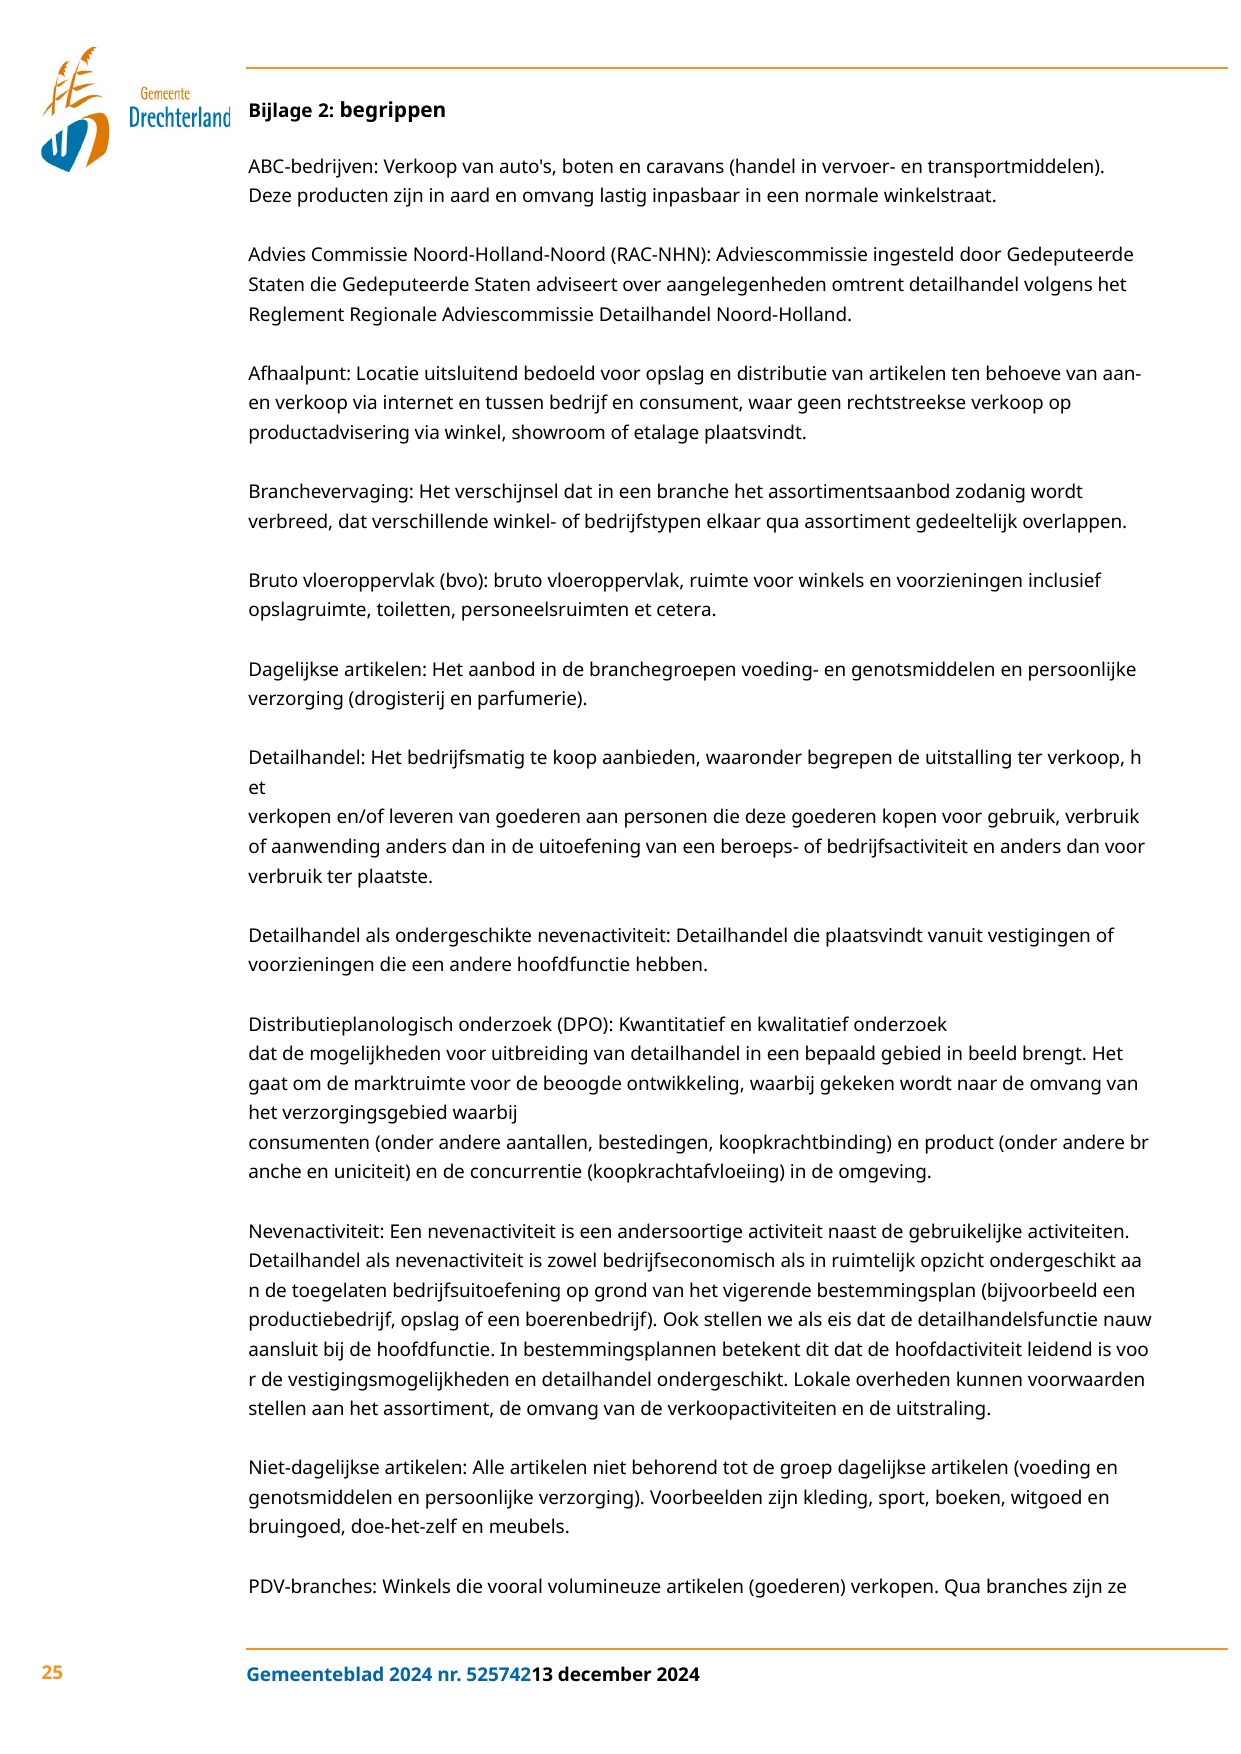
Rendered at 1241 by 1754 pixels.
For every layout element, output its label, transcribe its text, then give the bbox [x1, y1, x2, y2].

text Niet-dagelijkse artikelen: Alle artikelen niet behorend tot de groep dagelijkse artikelen (voeding en genotsmiddelen en persoonlijke verzorging). Voorbeelden zijn kleding, sport, boeken, witgoed en bruingoed, doe-het-zelf en meubels. [248, 1454, 1152, 1539]
text Bruto vloeroppervlak (bvo): bruto vloeroppervlak, ruimte voor winkels en voorzieningen inclusief opslagruimte, toiletten, personeelsruimten et cetera. [248, 567, 1152, 622]
picture [226, 115, 231, 124]
text Advies Commissie Noord-Holland-Noord (RAC-NHN): Adviescommissie ingesteld door Gedeputeerde Staten die Gedeputeerde Staten adviseert over aangelegenheden omtrent detailhandel volgens het Reglement Regionale Adviescommissie Detailhandel Noord-Holland. [248, 242, 1152, 327]
text PDV-branches: Winkels die vooral volumineuze artikelen (goederen) verkopen. Qua branches zijn ze [248, 1573, 1152, 1599]
text Dagelijkse artikelen: Het aanbod in de branchegroepen voeding- en genotsmiddelen en persoonlijke verzorging (drogisterij en parfumerie). [248, 656, 1152, 711]
text Nevenactiviteit: Een nevenactiviteit is een andersoortige activiteit naast de gebruikelijke activiteiten. Detailhandel als nevenactiviteit is zowel bedrijfseconomisch als in ruimtelijk opzicht ondergeschikt aan de toegelaten bedrijfsuitoefening op grond van het vigerende bestemmingsplan (bijvoorbeeld een productiebedrijf, opslag of een boerenbedrijf). Ook stellen we als eis dat de detailhandelsfunctie nauw aansluit bij de hoofdfunctie. In bestemmingsplannen betekent dit dat de hoofdactiviteit leidend is voor de vestigingsmogelijkheden en detailhandel ondergeschikt. Lokale overheden kunnen voorwaarden stellen aan het assortiment, de omvang van de verkoopactiviteiten en de uitstraling. [248, 1218, 1152, 1421]
text Branchevervaging: Het verschijnsel dat in een branche het assortimentsaanbod zodanig wordt verbreed, dat verschillende winkel- of bedrijfstypen elkaar qua assortiment gedeeltelijk overlappen. [248, 478, 1152, 534]
text ABC-bedrijven: Verkoop van auto's, boten en caravans (handel in vervoer- en transportmiddelen). Deze producten zijn in aard en omvang lastig inpasbaar in een normale winkelstraat. [248, 153, 1152, 208]
text Bijlage 2: begrippen [248, 95, 1152, 123]
text Afhaalpunt: Locatie uitsluitend bedoeld voor opslag en distributie van artikelen ten behoeve van aan- en verkoop via internet en tussen bedrijf en consument, waar geen rechtstreekse verkoop op productadvisering via winkel, showroom of etalage plaatsvindt. [248, 360, 1152, 445]
picture [41, 47, 231, 172]
text Detailhandel: Het bedrijfsmatig te koop aanbieden, waaronder begrepen de uitstalling ter verkoop, het verkopen en/of leveren van goederen aan personen die deze goederen kopen voor gebruik, verbruik of aanwending anders dan in de uitoefening van een beroeps- of bedrijfsactiviteit en anders dan voor verbruik ter plaatste. [248, 744, 1152, 889]
text Detailhandel als ondergeschikte nevenactiviteit: Detailhandel die plaatsvindt vanuit vestigingen of voorzieningen die een andere hoofdfunctie hebben. [248, 922, 1152, 977]
picture [41, 158, 64, 172]
text Distributieplanologisch onderzoek (DPO): Kwantitatief en kwalitatief onderzoek dat de mogelijkheden voor uitbreiding van detailhandel in een bepaald gebied in beeld brengt. Het gaat om de marktruimte voor de beoogde ontwikkeling, waarbij gekeken wordt naar de omvang van het verzorgingsgebied waarbij consumenten (onder andere aantallen, bestedingen, koopkrachtbinding) en product (onder andere branche en uniciteit) en de concurrentie (koopkrachtafvloeiing) in de omgeving. [248, 1011, 1152, 1184]
